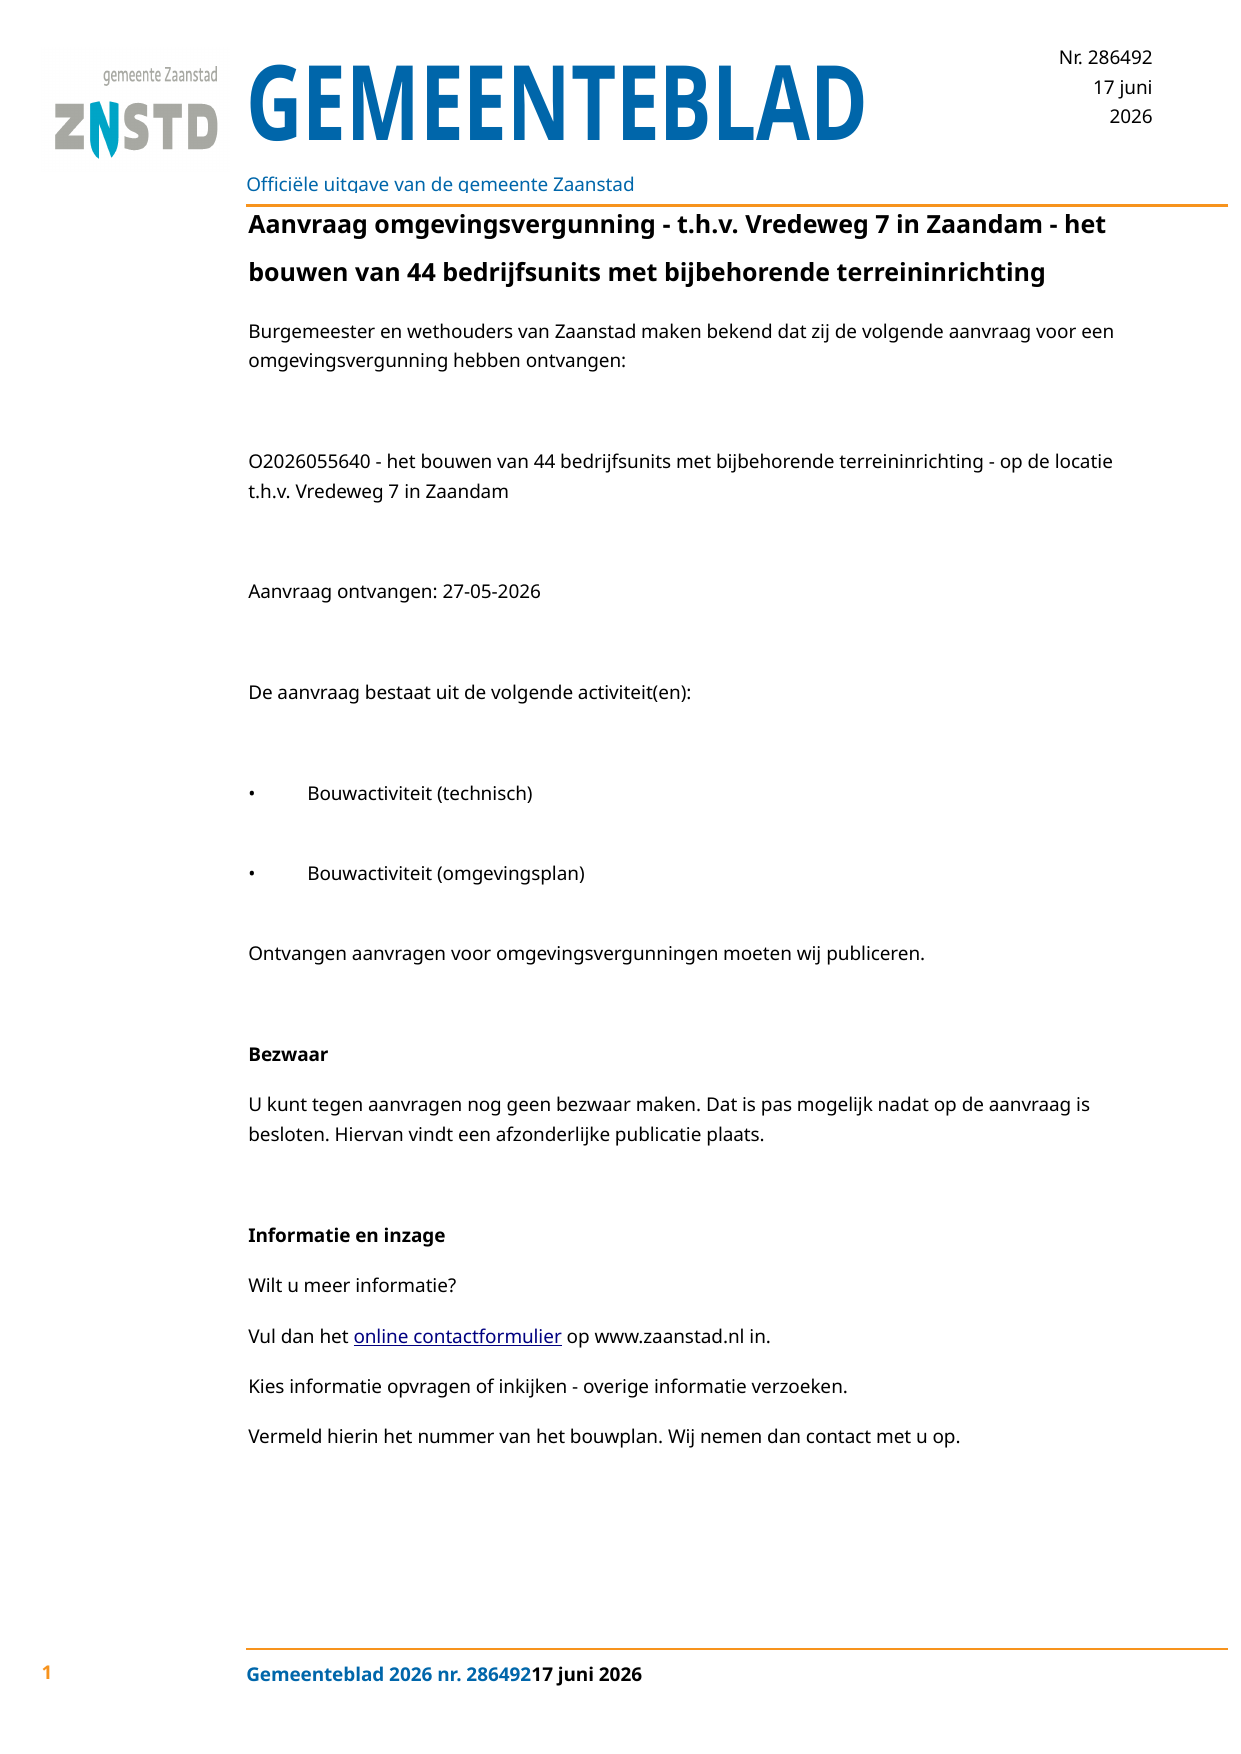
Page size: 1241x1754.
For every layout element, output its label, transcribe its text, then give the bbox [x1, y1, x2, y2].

text Informatie en inzage [248, 1222, 1152, 1248]
text De aanvraag bestaat uit de volgende activiteit(en): [248, 679, 1152, 705]
text Aanvraag omgevingsvergunning - t.h.v. Vredeweg 7 in Zaandam - het bouwen van 44 bedrijfsunits met bijbehorende terreininrichting [248, 207, 1152, 288]
list Bouwactiviteit (technisch) [248, 780, 1152, 806]
picture [41, 47, 231, 172]
list Bouwactiviteit (omgevingsplan) [248, 860, 1152, 886]
text O2026055640 - het bouwen van 44 bedrijfsunits met bijbehorende terreininrichting - op de locatie t.h.v. Vredeweg 7 in Zaandam [248, 448, 1152, 504]
text Bezwaar [248, 1041, 1152, 1067]
text Aanvraag ontvangen: 27-05-2026 [248, 579, 1152, 604]
text Ontvangen aanvragen voor omgevingsvergunningen moeten wij publiceren. [248, 940, 1152, 966]
text Kies informatie opvragen of inkijken - overige informatie verzoeken. [248, 1373, 1152, 1399]
text Burgemeester en wethouders van Zaanstad maken bekend dat zij de volgende aanvraag voor een omgevingsvergunning hebben ontvangen: [248, 318, 1152, 373]
text Wilt u meer informatie? [248, 1272, 1152, 1298]
text U kunt tegen aanvragen nog geen bezwaar maken. Dat is pas mogelijk nadat op de aanvraag is besloten. Hiervan vindt een afzonderlijke publicatie plaats. [248, 1092, 1152, 1147]
text Vermeld hierin het nummer van het bouwplan. Wij nemen dan contact met u op. [248, 1424, 1152, 1449]
text Vul dan het online contactformulier op www.zaanstad.nl in. [248, 1323, 1152, 1349]
